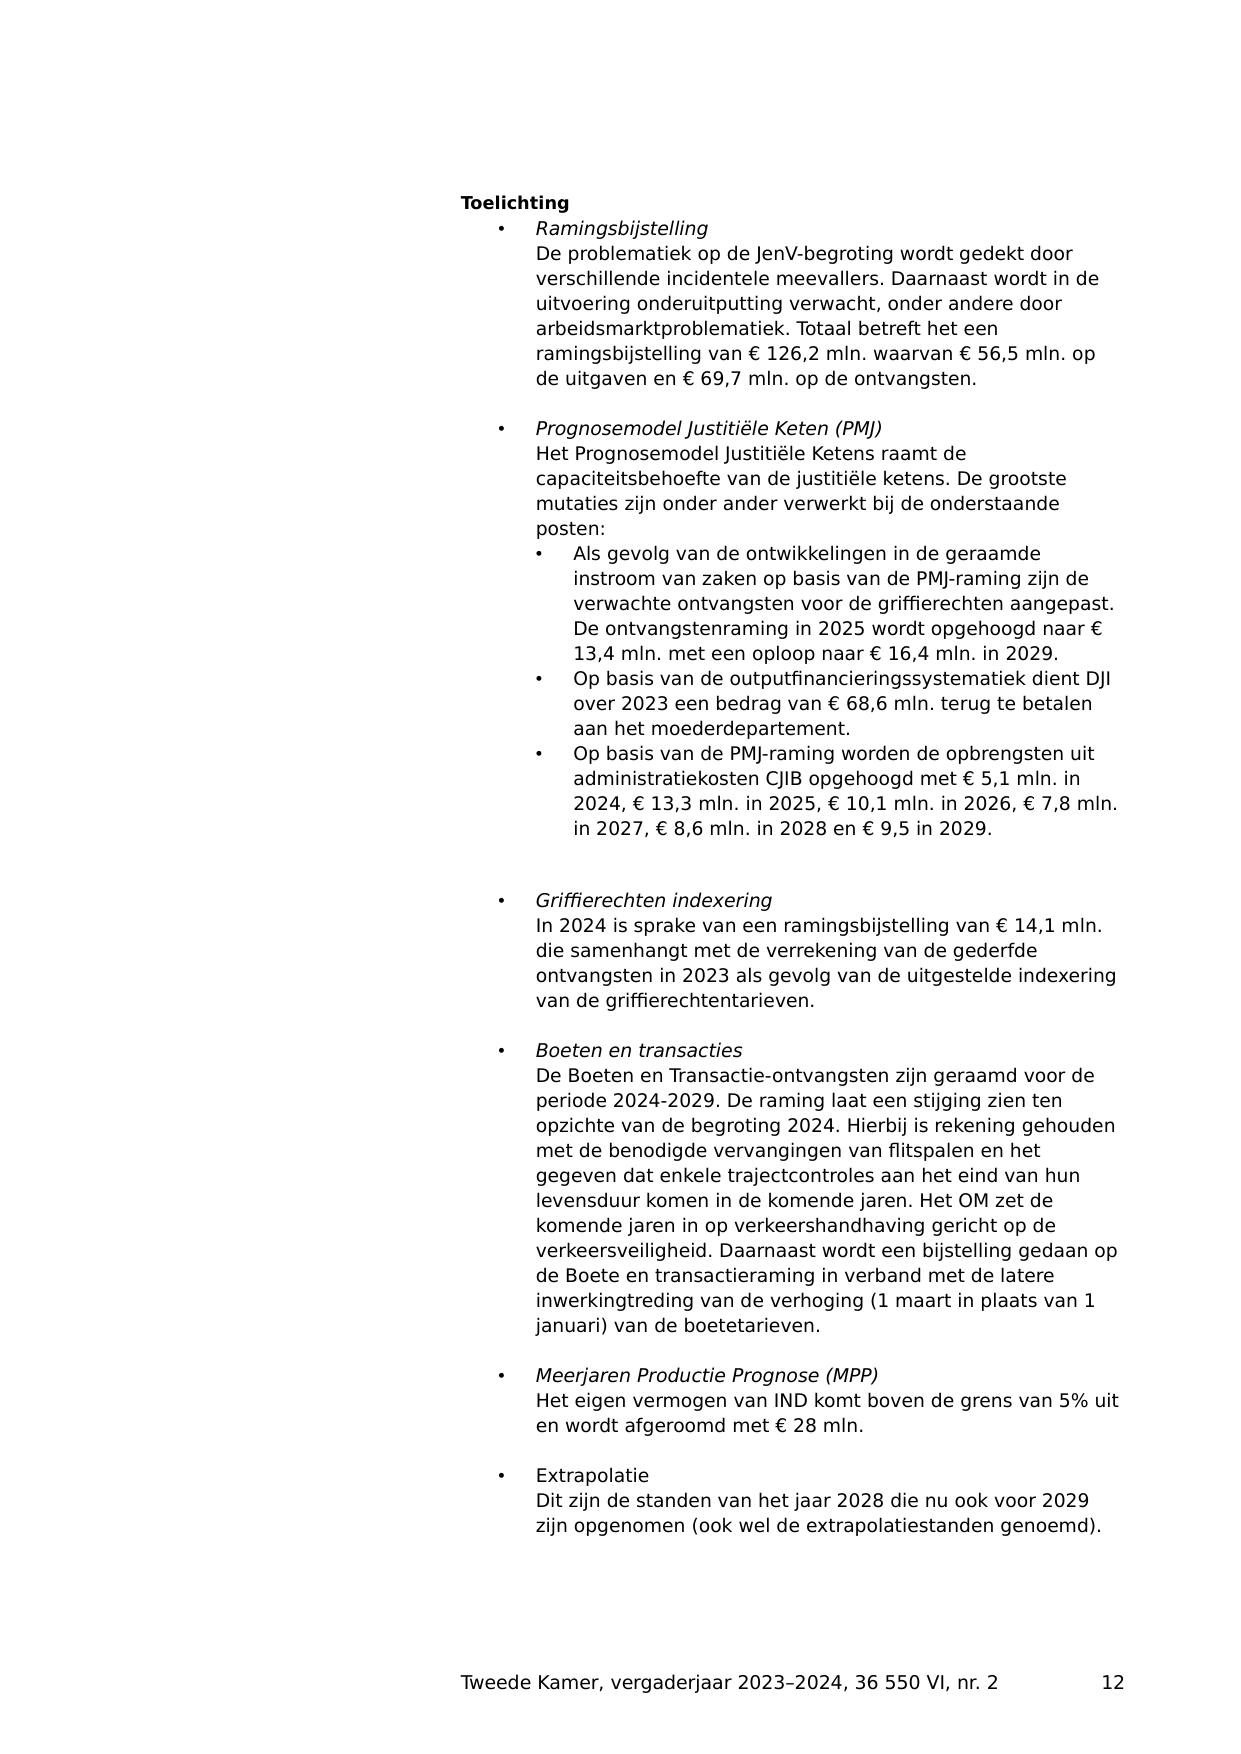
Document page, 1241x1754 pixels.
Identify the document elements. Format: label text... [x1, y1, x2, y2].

list Het eigen vermogen van IND komt boven de grens van 5% uit en wordt afgeroomd met € 28 mln. [498, 1388, 1125, 1463]
list Extrapolatie [498, 1463, 1125, 1488]
list Als gevolg van de ontwikkelingen in de geraamde instroom van zaken op basis van de PMJ-raming zijn de verwachte ontvangsten voor de griffierechten aangepast. De ontvangstenraming in 2025 wordt opgehoogd naar € 13,4 mln. met een oploop naar € 16,4 mln. in 2029. [536, 541, 1125, 666]
list Dit zijn de standen van het jaar 2028 die nu ook voor 2029 zijn opgenomen (ook wel de extrapolatiestanden genoemd). [498, 1488, 1125, 1538]
list De problematiek op de JenV-begroting wordt gedekt door verschillende incidentele meevallers. Daarnaast wordt in de uitvoering onderuitputting verwacht, onder andere door arbeidsmarktproblematiek. Totaal betreft het een ramingsbijstelling van € 126,2 mln. waarvan € 56,5 mln. op de uitgaven en € 69,7 mln. op de ontvangsten. [498, 241, 1125, 416]
list Prognosemodel Justitiële Keten (PMJ) [498, 416, 1125, 441]
list Griffierechten indexering [498, 888, 1125, 913]
list Ramingsbijstelling [498, 216, 1125, 241]
list Het Prognosemodel Justitiële Ketens raamt de capaciteitsbehoefte van de justitiële ketens. De grootste mutaties zijn onder ander verwerkt bij de onderstaande posten: [498, 441, 1125, 541]
text Toelichting [461, 191, 1125, 214]
list Boeten en transacties [498, 1038, 1125, 1063]
list De Boeten en Transactie-ontvangsten zijn geraamd voor de periode 2024-2029. De raming laat een stijging zien ten opzichte van de begroting 2024. Hierbij is rekening gehouden met de benodigde vervangingen van flitspalen en het gegeven dat enkele trajectcontroles aan het eind van hun levensduur komen in de komende jaren. Het OM zet de komende jaren in op verkeershandhaving gericht op de verkeersveiligheid. Daarnaast wordt een bijstelling gedaan op de Boete en transactieraming in verband met de latere inwerkingtreding van de verhoging (1 maart in plaats van 1 januari) van de boetetarieven. [498, 1063, 1125, 1363]
list Op basis van de PMJ-raming worden de opbrengsten uit administratiekosten CJIB opgehoogd met € 5,1 mln. in 2024, € 13,3 mln. in 2025, € 10,1 mln. in 2026, € 7,8 mln. in 2027, € 8,6 mln. in 2028 en € 9,5 in 2029. [536, 741, 1125, 866]
list In 2024 is sprake van een ramingsbijstelling van € 14,1 mln. die samenhangt met de verrekening van de gederfde ontvangsten in 2023 als gevolg van de uitgestelde indexering van de griffierechtentarieven. [498, 913, 1125, 1038]
list Op basis van de outputfinancieringssystematiek dient DJI over 2023 een bedrag van € 68,6 mln. terug te betalen aan het moederdepartement. [536, 666, 1125, 741]
list Meerjaren Productie Prognose (MPP) [498, 1363, 1125, 1388]
